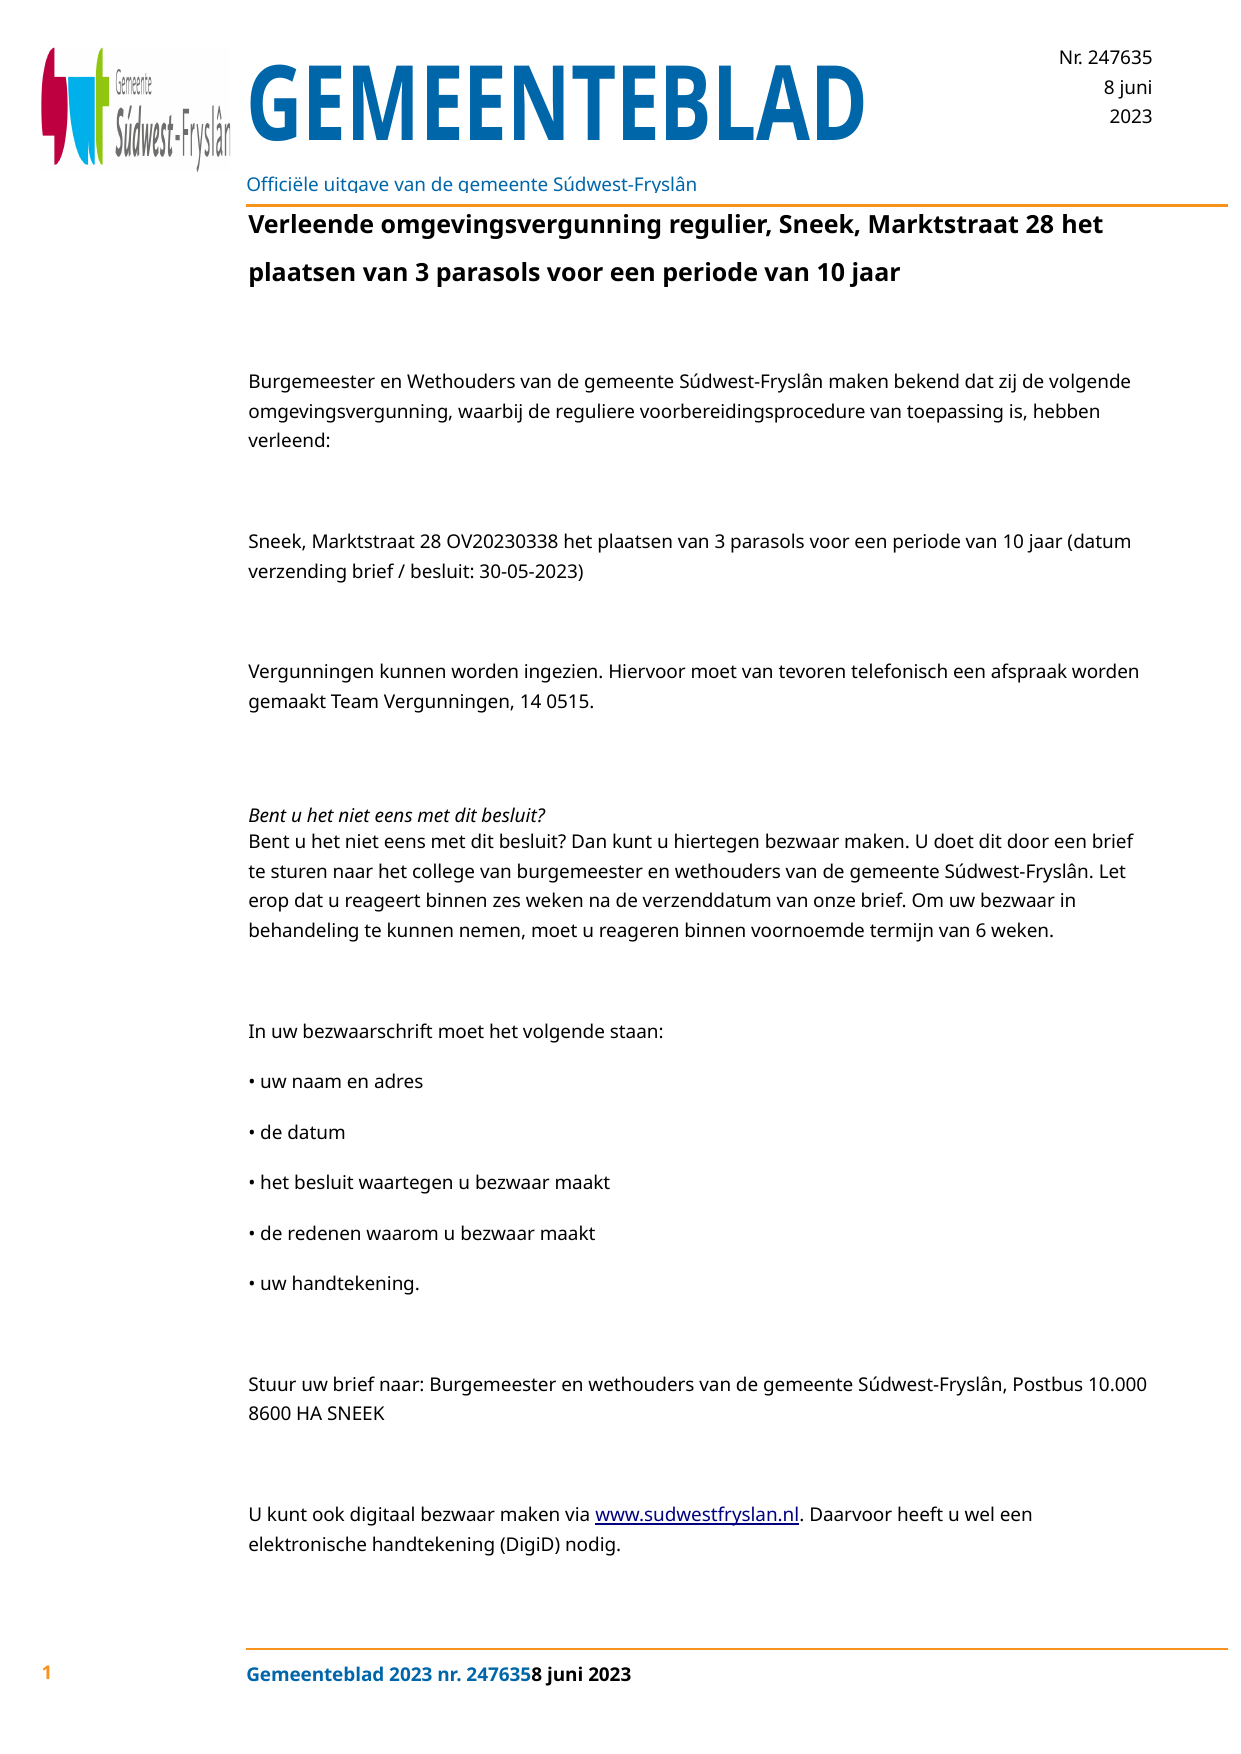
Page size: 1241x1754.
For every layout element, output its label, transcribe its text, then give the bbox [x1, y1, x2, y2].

text Sneek, Marktstraat 28 OV20230338 het plaatsen van 3 parasols voor een periode van 10 jaar (datum verzending brief / besluit: 30-05-2023) [248, 528, 1152, 584]
text • uw naam en adres [248, 1068, 1152, 1094]
text Stuur uw brief naar: Burgemeester en wethouders van de gemeente Súdwest-Fryslân, Postbus 10.000 8600 HA SNEEK [248, 1371, 1152, 1426]
text U kunt ook digitaal bezwaar maken via www.sudwestfryslan.nl. Daarvoor heeft u wel een elektronische handtekening (DigiD) nodig. [248, 1501, 1152, 1557]
text In uw bezwaarschrift moet het volgende staan: [248, 1018, 1152, 1044]
text Verleende omgevingsvergunning regulier, Sneek, Marktstraat 28 het plaatsen van 3 parasols voor een periode van 10 jaar [248, 207, 1152, 288]
text Bent u het niet eens met dit besluit? [248, 803, 1152, 828]
text Bent u het niet eens met dit besluit? Dan kunt u hiertegen bezwaar maken. U doet dit door een brief te sturen naar het college van burgemeester en wethouders van de gemeente Súdwest-Fryslân. Let erop dat u reageert binnen zes weken na de verzenddatum van onze brief. Om uw bezwaar in behandeling te kunnen nemen, moet u reageren binnen voornoemde termijn van 6 weken. [248, 828, 1152, 943]
text Burgemeester en Wethouders van de gemeente Súdwest-Fryslân maken bekend dat zij de volgende omgevingsvergunning, waarbij de reguliere voorbereidingsprocedure van toepassing is, hebben verleend: [248, 368, 1152, 453]
text Vergunningen kunnen worden ingezien. Hiervoor moet van tevoren telefonisch een afspraak worden gemaakt Team Vergunningen, 14 0515. [248, 659, 1152, 714]
text • de datum [248, 1119, 1152, 1144]
text • uw handtekening. [248, 1270, 1152, 1296]
picture [41, 47, 231, 172]
text • de redenen waarom u bezwaar maakt [248, 1220, 1152, 1245]
text • het besluit waartegen u bezwaar maakt [248, 1169, 1152, 1195]
